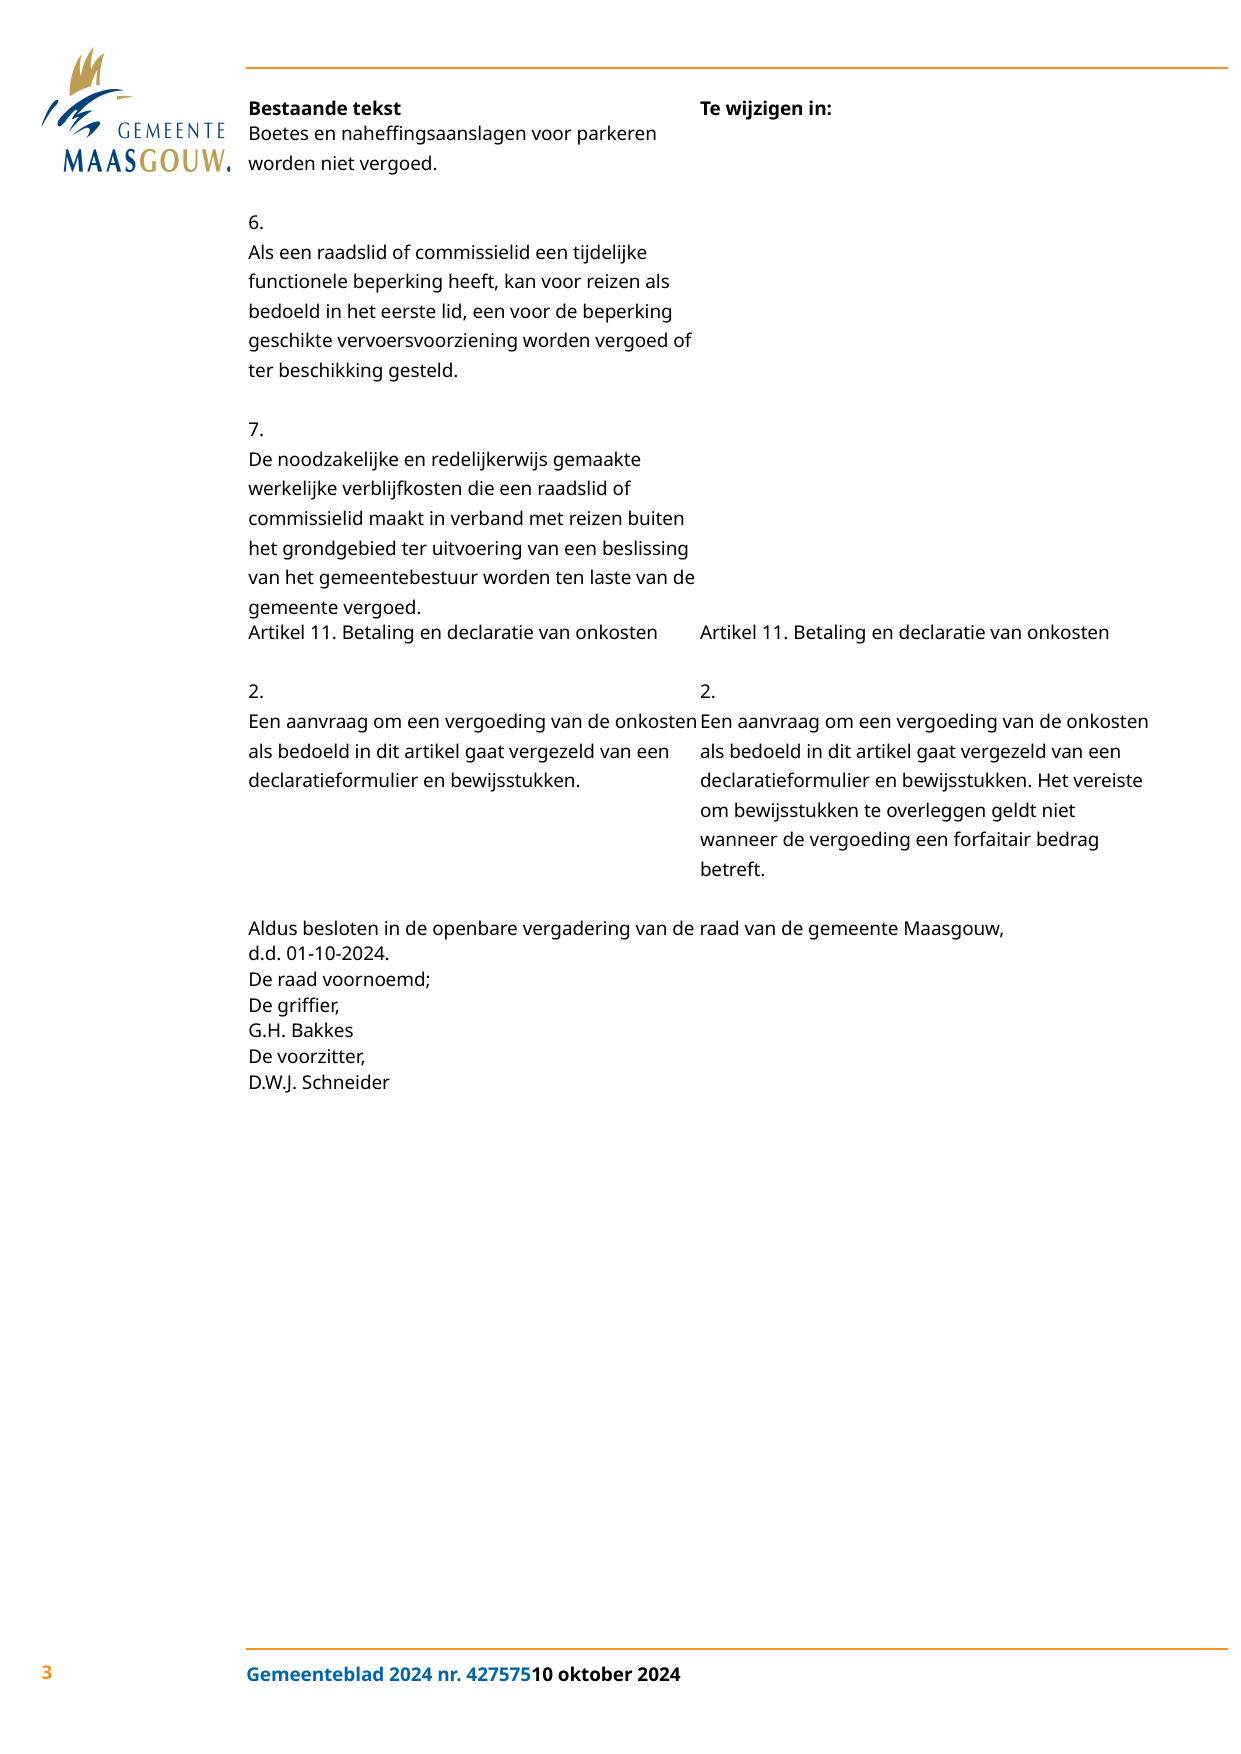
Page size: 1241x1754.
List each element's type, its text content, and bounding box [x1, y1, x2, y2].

table_cell Boetes en naheffingsaanslagen voor parkeren worden niet vergoed. 6. Als een raadslid of commissielid een tijdelijke functionele beperking heeft, kan voor reizen als bedoeld in het eerste lid, een voor de beperking geschikte vervoersvoorziening worden vergoed of ter beschikking gesteld. 7. De noodzakelijke en redelijkerwijs gemaakte werkelijke verblijfkosten die een raadslid of commissielid maakt in verband met reizen buiten het grondgebied ter uitvoering van een beslissing van het gemeentebestuur worden ten laste van de gemeente vergoed. [248, 121, 700, 619]
text d.d. 01-10-2024. [248, 941, 1152, 966]
picture [41, 47, 231, 172]
table_header Te wijzigen in: [700, 95, 1152, 121]
table_cell Artikel 11. Betaling en declaratie van onkosten 2. Een aanvraag om een vergoeding van de onkosten als bedoeld in dit artikel gaat vergezeld van een declaratieformulier en bewijsstukken. [248, 620, 700, 882]
text De voorzitter, [248, 1043, 1152, 1069]
text Aldus besloten in de openbare vergadering van de raad van de gemeente Maasgouw, [248, 915, 1152, 941]
table_cell Artikel 11. Betaling en declaratie van onkosten 2. Een aanvraag om een vergoeding van de onkosten als bedoeld in dit artikel gaat vergezeld van een declaratieformulier en bewijsstukken. Het vereiste om bewijsstukken te overleggen geldt niet wanneer de vergoeding een forfaitair bedrag betreft. [700, 620, 1152, 882]
text D.W.J. Schneider [248, 1069, 1152, 1095]
table_header Bestaande tekst [248, 95, 700, 121]
text De griffier, [248, 992, 1152, 1018]
text G.H. Bakkes [248, 1018, 1152, 1043]
text De raad voornoemd; [248, 966, 1152, 992]
table_cell [700, 121, 1152, 619]
